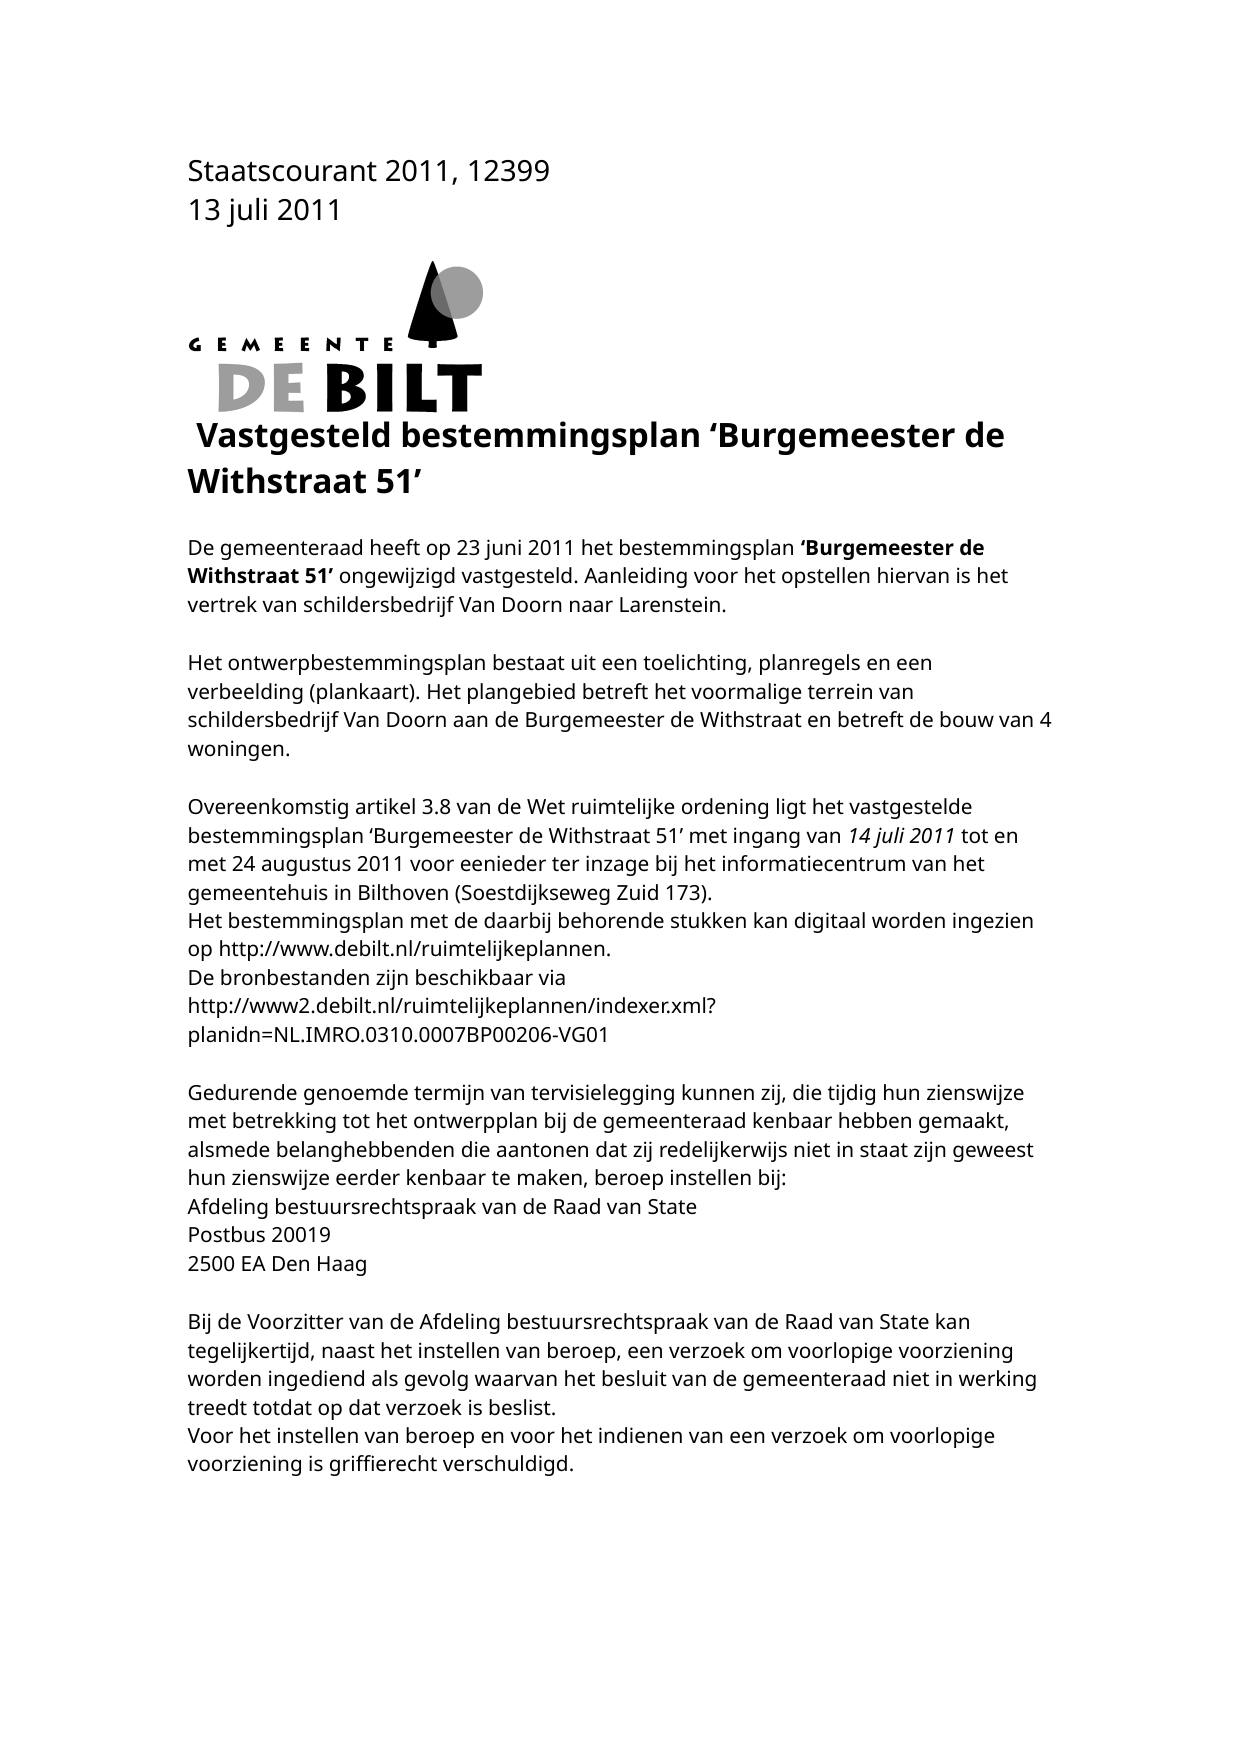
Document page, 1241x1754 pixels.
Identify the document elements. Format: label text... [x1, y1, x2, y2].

text Overeenkomstig artikel 3.8 van de Wet ruimtelijke ordening ligt het vastgestelde bestemmingsplan ‘Burgemeester de Withstraat 51’ met ingang van 14 juli 2011 tot en met 24 augustus 2011 voor eenieder ter inzage bij het informatiecentrum van het gemeentehuis in Bilthoven (Soestdijkseweg Zuid 173). [187, 792, 1053, 906]
text Staatscourant 2011, 12399 [187, 150, 1053, 190]
text Bij de Voorzitter van de Afdeling bestuursrechtspraak van de Raad van State kan tegelijkertijd, naast het instellen van beroep, een verzoek om voorlopige voorziening worden ingediend als gevolg waarvan het besluit van de gemeenteraad niet in werking treedt totdat op dat verzoek is beslist. [187, 1307, 1053, 1421]
text Gedurende genoemde termijn van tervisielegging kunnen zij, die tijdig hun zienswijze met betrekking tot het ontwerpplan bij de gemeenteraad kenbaar hebben gemaakt, alsmede belanghebbenden die aantonen dat zij redelijkerwijs niet in staat zijn geweest hun zienswijze eerder kenbaar te maken, beroep instellen bij: [187, 1078, 1053, 1192]
subtitle Vastgesteld bestemmingsplan ‘Burgemeester de Withstraat 51’ [187, 271, 1053, 503]
text Het ontwerpbestemmingsplan bestaat uit een toelichting, planregels en een verbeelding (plankaart). Het plangebied betreft het voormalige terrein van schildersbedrijf Van Doorn aan de Burgemeester de Withstraat en betreft de bouw van 4 woningen. [187, 648, 1053, 762]
text Postbus 20019 [187, 1220, 1053, 1249]
text Het bestemmingsplan met de daarbij behorende stukken kan digitaal worden ingezien op http://www.debilt.nl/ruimtelijkeplannen. [187, 906, 1053, 963]
text 13 juli 2011 [187, 190, 1053, 229]
text De bronbestanden zijn beschikbaar via http://www2.debilt.nl/ruimtelijkeplannen/indexer.xml?planidn=NL.IMRO.0310.0007BP00206-VG01 [187, 963, 1053, 1048]
text Voor het instellen van beroep en voor het indienen van een verzoek om voorlopige voorziening is griffierecht verschuldigd. [187, 1421, 1053, 1478]
text Afdeling bestuursrechtspraak van de Raad van State [187, 1192, 1053, 1220]
text 2500 EA Den Haag [187, 1249, 1053, 1277]
text De gemeenteraad heeft op 23 juni 2011 het bestemmingsplan ‘Burgemeester de Withstraat 51’ ongewijzigd vastgesteld. Aanleiding voor het opstellen hiervan is het vertrek van schildersbedrijf Van Doorn naar Larenstein. [187, 533, 1053, 618]
picture [187, 258, 484, 413]
